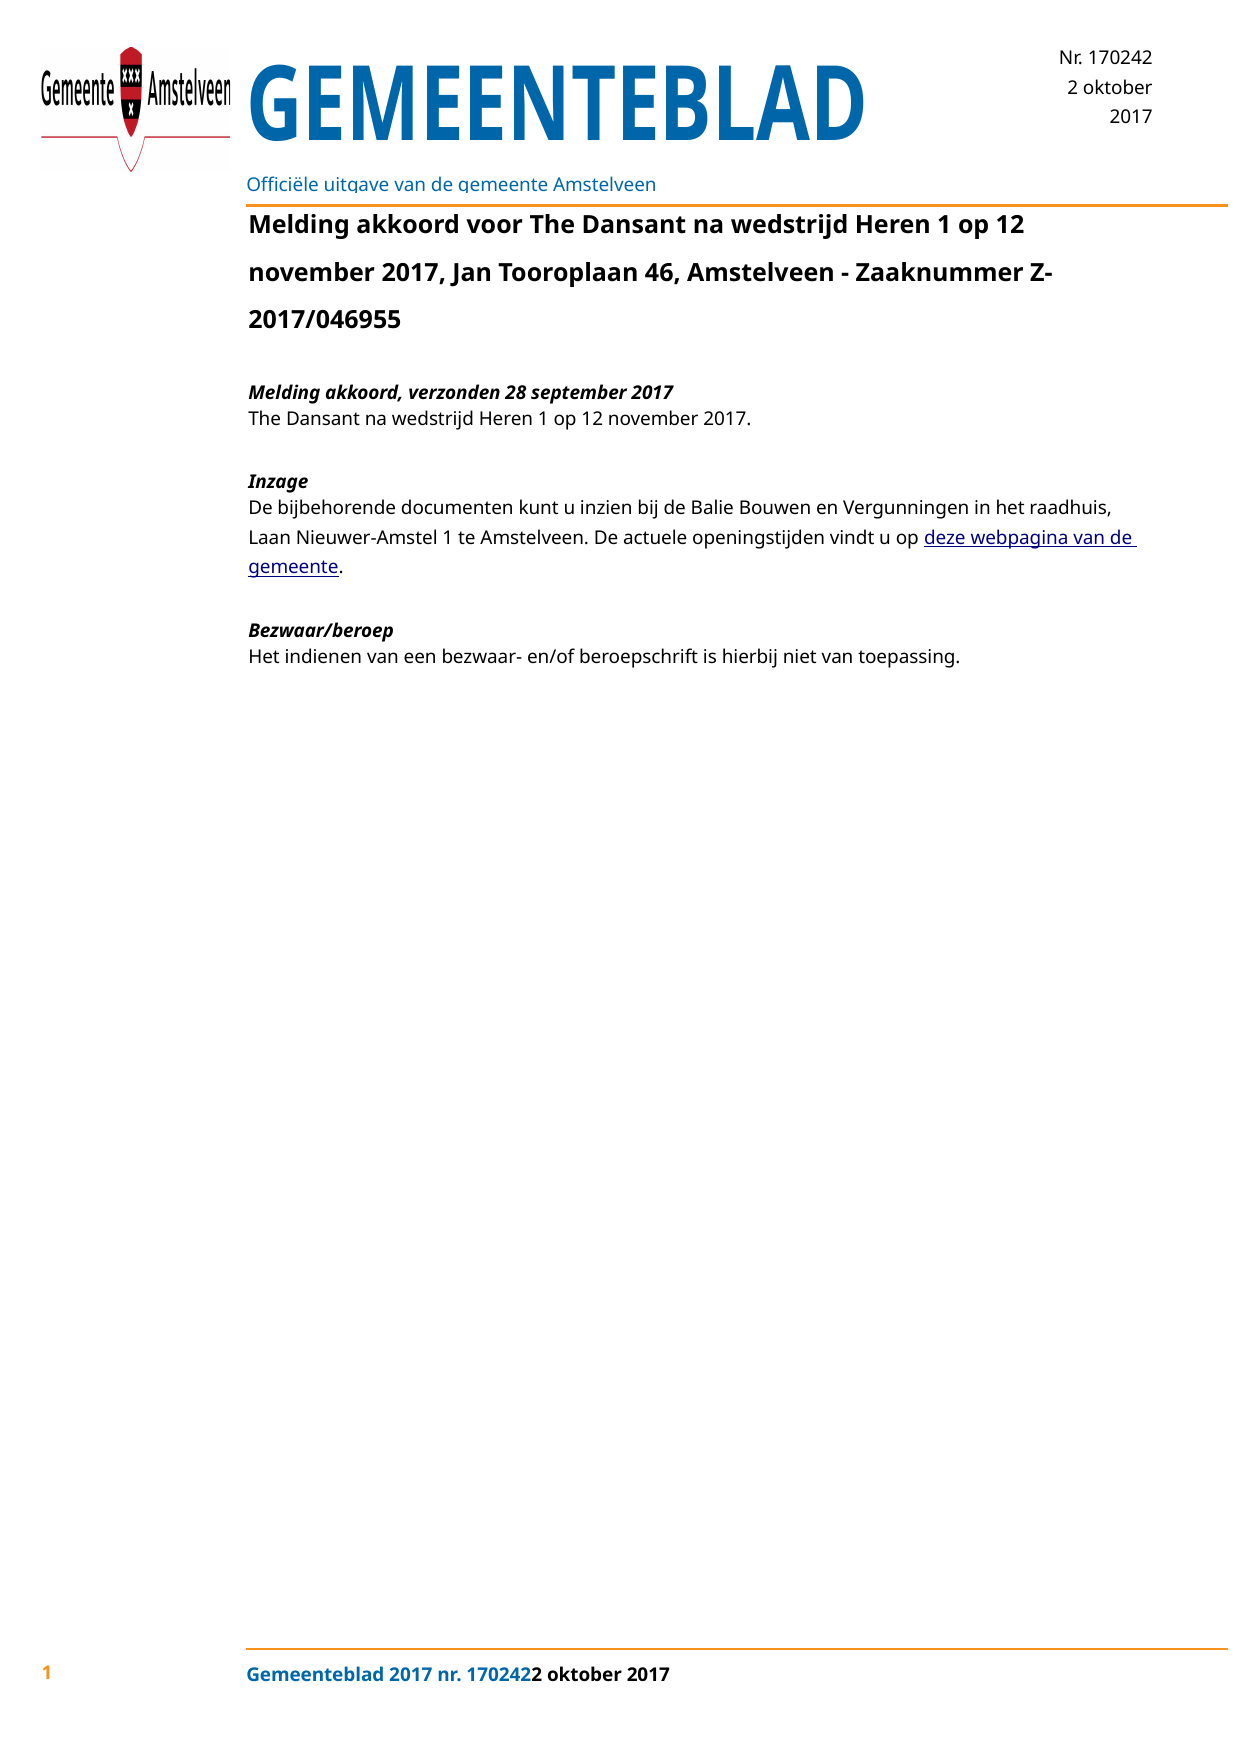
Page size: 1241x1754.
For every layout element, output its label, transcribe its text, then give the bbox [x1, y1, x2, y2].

picture [41, 47, 231, 172]
text Bezwaar/beroep [248, 618, 1152, 643]
text Melding akkoord voor The Dansant na wedstrijd Heren 1 op 12 november 2017, Jan Tooroplaan 46, Amstelveen - Zaaknummer Z-2017/046955 [248, 207, 1152, 336]
text De bijbehorende documenten kunt u inzien bij de Balie Bouwen en Vergunningen in het raadhuis, Laan Nieuwer-Amstel 1 te Amstelveen. De actuele openingstijden vindt u op deze webpagina van de gemeente. [248, 494, 1152, 579]
text Melding akkoord, verzonden 28 september 2017 [248, 379, 1152, 405]
text Inzage [248, 469, 1152, 494]
text The Dansant na wedstrijd Heren 1 op 12 november 2017. [248, 405, 1152, 431]
text Het indienen van een bezwaar- en/of beroepschrift is hierbij niet van toepassing. [248, 643, 1152, 669]
